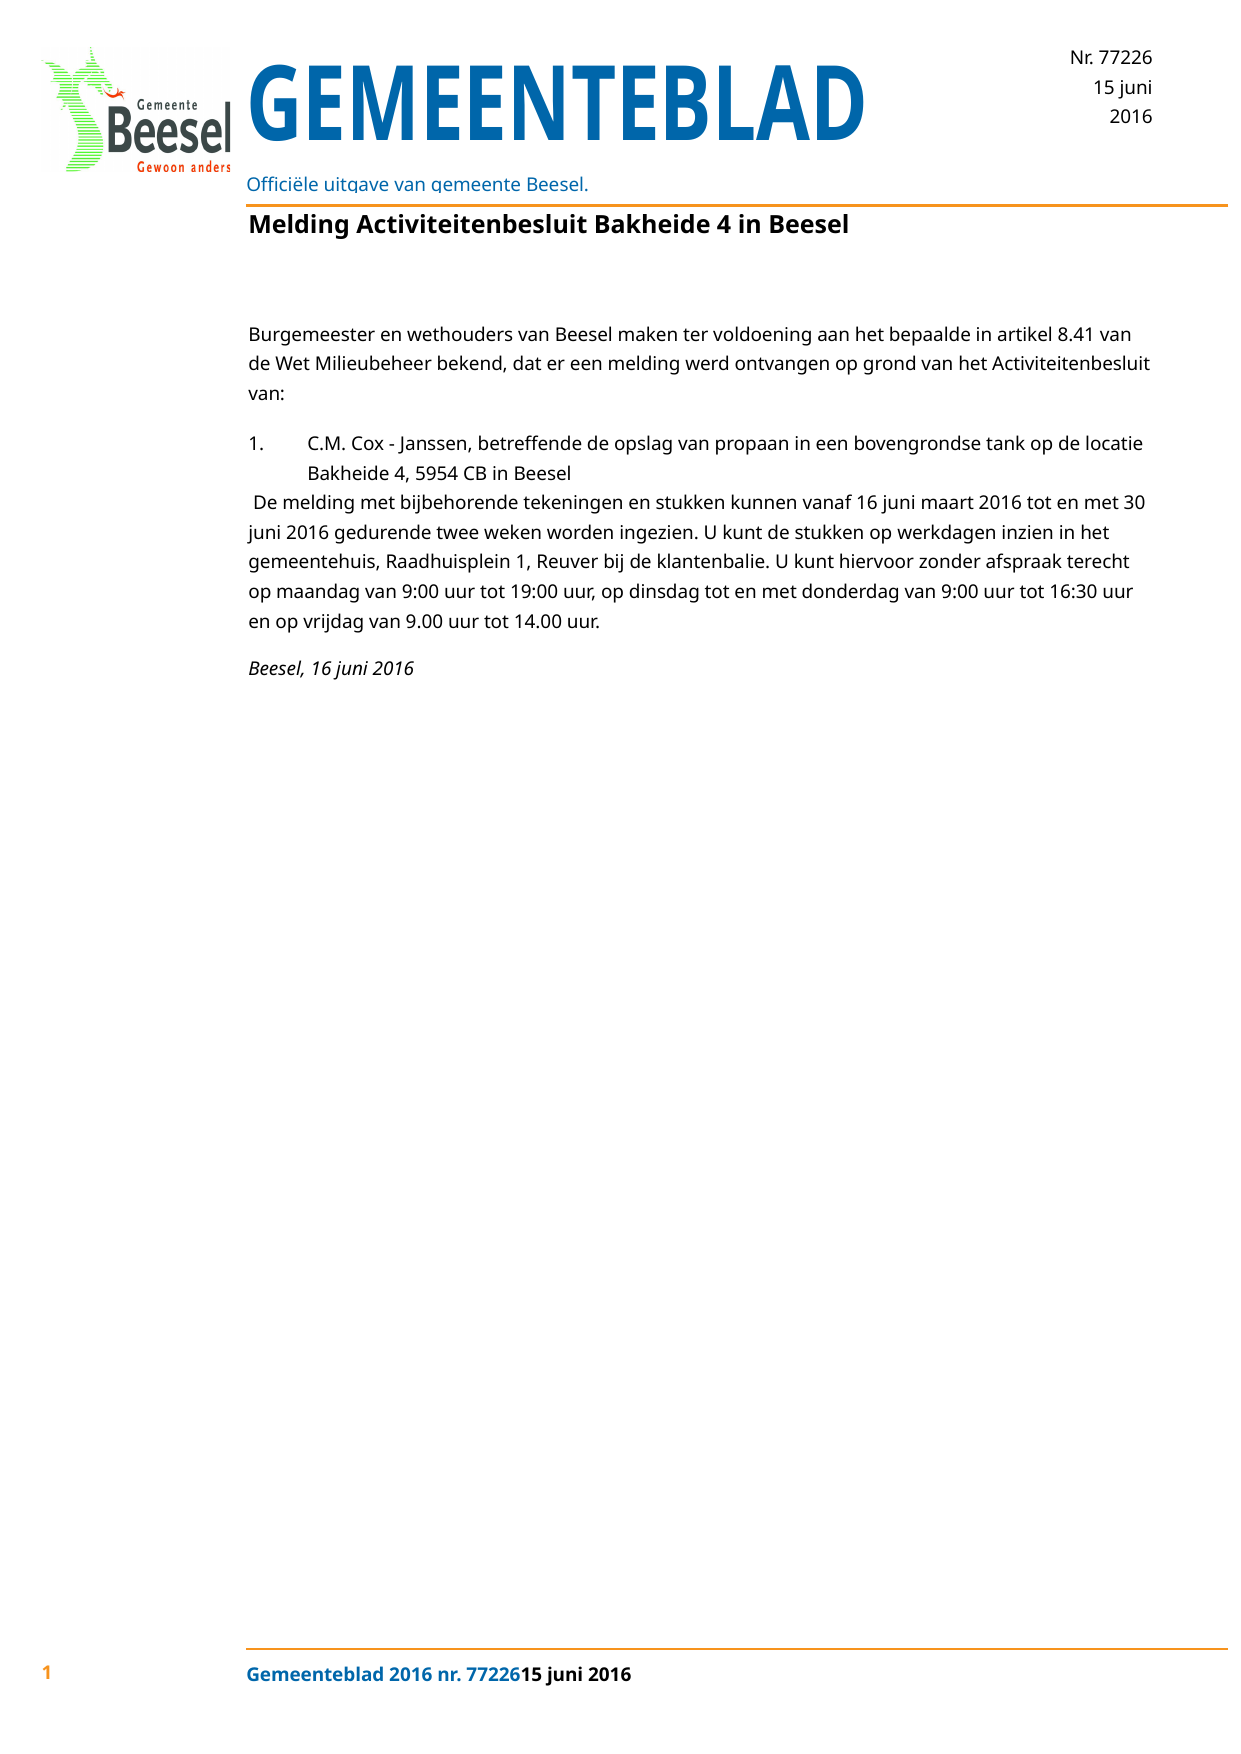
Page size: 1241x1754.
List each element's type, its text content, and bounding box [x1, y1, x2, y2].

text Melding Activiteitenbesluit Bakheide 4 in Beesel [248, 207, 1152, 241]
text Burgemeester en wethouders van Beesel maken ter voldoening aan het bepaalde in artikel 8.41 van de Wet Milieubeheer bekend, dat er een melding werd ontvangen op grond van het Activiteitenbesluit van: [248, 321, 1152, 406]
text Beesel, 16 juni 2016 [248, 656, 1152, 681]
text De melding met bijbehorende tekeningen en stukken kunnen vanaf 16 juni maart 2016 tot en met 30 juni 2016 gedurende twee weken worden ingezien. U kunt de stukken op werkdagen inzien in het gemeentehuis, Raadhuisplein 1, Reuver bij de klantenbalie. U kunt hiervoor zonder afspraak terecht op maandag van 9:00 uur tot 19:00 uur, op dinsdag tot en met donderdag van 9:00 uur tot 16:30 uur en op vrijdag van 9.00 uur tot 14.00 uur. [248, 489, 1152, 633]
list C.M. Cox - Janssen, betreffende de opslag van propaan in een bovengrondse tank op de locatie Bakheide 4, 5954 CB in Beesel [248, 430, 1152, 486]
picture [41, 47, 231, 172]
